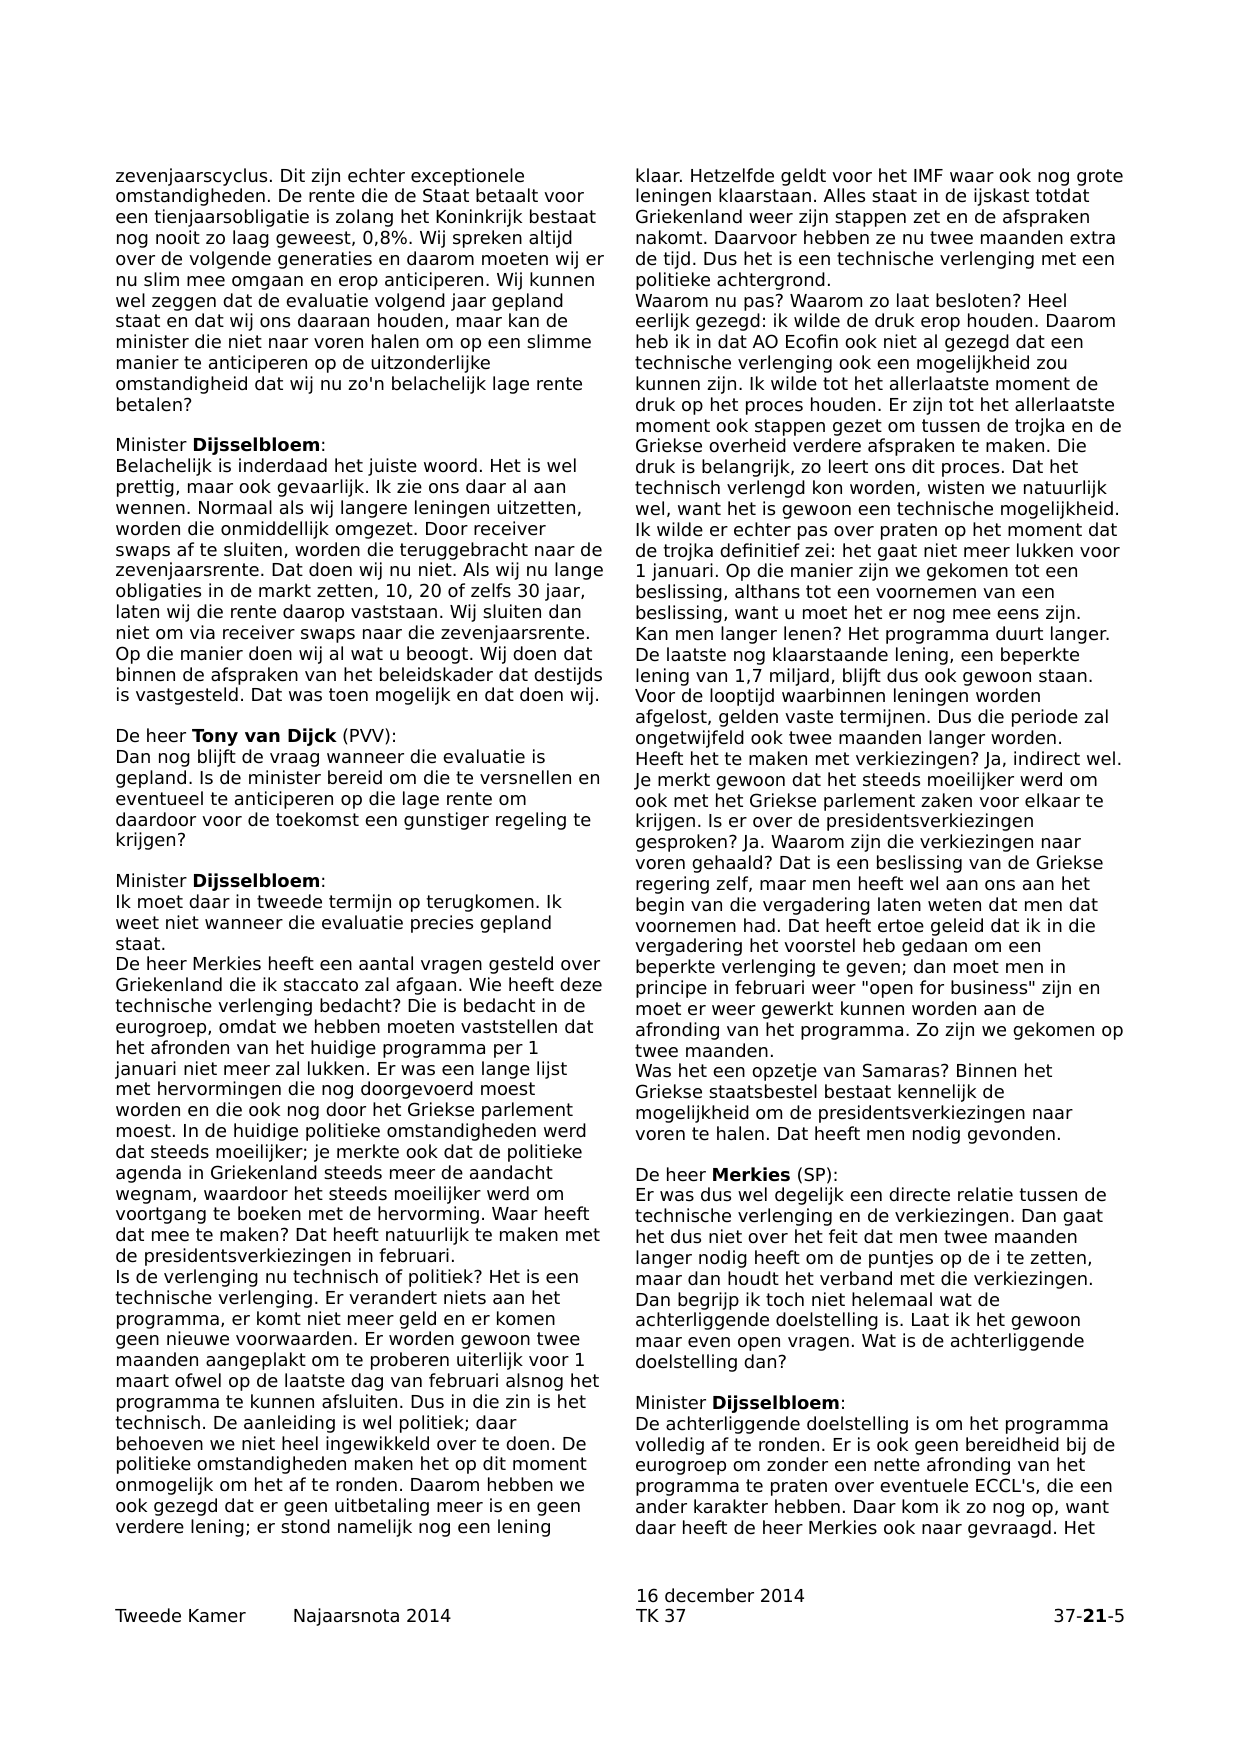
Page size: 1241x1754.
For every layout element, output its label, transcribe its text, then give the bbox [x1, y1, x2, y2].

text Er was dus wel degelijk een directe relatie tussen de technische verlenging en de verkiezingen. Dan gaat het dus niet over het feit dat men twee maanden langer nodig heeft om de puntjes op de i te zetten, maar dan houdt het verband met die verkiezingen. Dan begrijp ik toch niet helemaal wat de achterliggende doelstelling is. Laat ik het gewoon maar even open vragen. Wat is de achterliggende doelstelling dan? [635, 1185, 1125, 1373]
text klaar. Hetzelfde geldt voor het IMF waar ook nog grote leningen klaarstaan. Alles staat in de ijskast totdat Griekenland weer zijn stappen zet en de afspraken nakomt. Daarvoor hebben ze nu twee maanden extra de tijd. Dus het is een technische verlenging met een politieke achtergrond. [635, 165, 1125, 290]
text De heer Tony van Dijck (PVV): [115, 726, 605, 747]
text Minister Dijsselbloem: [115, 435, 605, 456]
text Heeft het te maken met verkiezingen? Ja, indirect wel. Je merkt gewoon dat het steeds moeilijker werd om ook met het Griekse parlement zaken voor elkaar te krijgen. Is er over de presidentsverkiezingen gesproken? Ja. Waarom zijn die verkiezingen naar voren gehaald? Dat is een beslissing van de Griekse regering zelf, maar men heeft wel aan ons aan het begin van die vergadering laten weten dat men dat voornemen had. Dat heeft ertoe geleid dat ik in die vergadering het voorstel heb gedaan om een beperkte verlenging te geven; dan moet men in principe in februari weer "open for business" zijn en moet er weer gewerkt kunnen worden aan de afronding van het programma. Zo zijn we gekomen op twee maanden. [635, 749, 1125, 1061]
text Minister Dijsselbloem: [115, 871, 605, 892]
text De heer Merkies heeft een aantal vragen gesteld over Griekenland die ik staccato zal afgaan. Wie heeft deze technische verlenging bedacht? Die is bedacht in de eurogroep, omdat we hebben moeten vaststellen dat het afronden van het huidige programma per 1 januari niet meer zal lukken. Er was een lange lijst met hervormingen die nog doorgevoerd moest worden en die ook nog door het Griekse parlement moest. In de huidige politieke omstandigheden werd dat steeds moeilijker; je merkte ook dat de politieke agenda in Griekenland steeds meer de aandacht wegnam, waardoor het steeds moeilijker werd om voortgang te boeken met de hervorming. Waar heeft dat mee te maken? Dat heeft natuurlijk te maken met de presidentsverkiezingen in februari. [115, 954, 605, 1267]
text Was het een opzetje van Samaras? Binnen het Griekse staatsbestel bestaat kennelijk de mogelijkheid om de presidentsverkiezingen naar voren te halen. Dat heeft men nodig gevonden. [635, 1061, 1125, 1144]
text De achterliggende doelstelling is om het programma volledig af te ronden. Er is ook geen bereidheid bij de eurogroep om zonder een nette afronding van het programma te praten over eventuele ECCL's, die een ander karakter hebben. Daar kom ik zo nog op, want daar heeft de heer Merkies ook naar gevraagd. Het [635, 1413, 1125, 1538]
text Minister Dijsselbloem: [635, 1393, 1125, 1413]
text Ik moet daar in tweede termijn op terugkomen. Ik weet niet wanneer die evaluatie precies gepland staat. [115, 892, 605, 954]
text De heer Merkies (SP): [635, 1164, 1125, 1185]
text Belachelijk is inderdaad het juiste woord. Het is wel prettig, maar ook gevaarlijk. Ik zie ons daar al aan wennen. Normaal als wij langere leningen uitzetten, worden die onmiddellijk omgezet. Door receiver swaps af te sluiten, worden die teruggebracht naar de zevenjaarsrente. Dat doen wij nu niet. Als wij nu lange obligaties in de markt zetten, 10, 20 of zelfs 30 jaar, laten wij die rente daarop vaststaan. Wij sluiten dan niet om via receiver swaps naar die zevenjaarsrente. Op die manier doen wij al wat u beoogt. Wij doen dat binnen de afspraken van het beleidskader dat destijds is vastgesteld. Dat was toen mogelijk en dat doen wij. [115, 456, 605, 706]
text zevenjaarscyclus. Dit zijn echter exceptionele omstandigheden. De rente die de Staat betaalt voor een tienjaarsobligatie is zolang het Koninkrijk bestaat nog nooit zo laag geweest, 0,8%. Wij spreken altijd over de volgende generaties en daarom moeten wij er nu slim mee omgaan en erop anticiperen. Wij kunnen wel zeggen dat de evaluatie volgend jaar gepland staat en dat wij ons daaraan houden, maar kan de minister die niet naar voren halen om op een slimme manier te anticiperen op de uitzonderlijke omstandigheid dat wij nu zo'n belachelijk lage rente betalen? [115, 165, 605, 415]
text Is de verlenging nu technisch of politiek? Het is een technische verlenging. Er verandert niets aan het programma, er komt niet meer geld en er komen geen nieuwe voorwaarden. Er worden gewoon twee maanden aangeplakt om te proberen uiterlijk voor 1 maart ofwel op de laatste dag van februari alsnog het programma te kunnen afsluiten. Dus in die zin is het technisch. De aanleiding is wel politiek; daar behoeven we niet heel ingewikkeld over te doen. De politieke omstandigheden maken het op dit moment onmogelijk om het af te ronden. Daarom hebben we ook gezegd dat er geen uitbetaling meer is en geen verdere lening; er stond namelijk nog een lening [115, 1267, 605, 1537]
text Kan men langer lenen? Het programma duurt langer. De laatste nog klaarstaande lening, een beperkte lening van 1,7 miljard, blijft dus ook gewoon staan. Voor de looptijd waarbinnen leningen worden afgelost, gelden vaste termijnen. Dus die periode zal ongetwijfeld ook twee maanden langer worden. [635, 624, 1125, 749]
text Waarom nu pas? Waarom zo laat besloten? Heel eerlijk gezegd: ik wilde de druk erop houden. Daarom heb ik in dat AO Ecofin ook niet al gezegd dat een technische verlenging ook een mogelijkheid zou kunnen zijn. Ik wilde tot het allerlaatste moment de druk op het proces houden. Er zijn tot het allerlaatste moment ook stappen gezet om tussen de trojka en de Griekse overheid verdere afspraken te maken. Die druk is belangrijk, zo leert ons dit proces. Dat het technisch verlengd kon worden, wisten we natuurlijk wel, want het is gewoon een technische mogelijkheid. Ik wilde er echter pas over praten op het moment dat de trojka definitief zei: het gaat niet meer lukken voor 1 januari. Op die manier zijn we gekomen tot een beslissing, althans tot een voornemen van een beslissing, want u moet het er nog mee eens zijn. [635, 290, 1125, 624]
text Dan nog blijft de vraag wanneer die evaluatie is gepland. Is de minister bereid om die te versnellen en eventueel te anticiperen op die lage rente om daardoor voor de toekomst een gunstiger regeling te krijgen? [115, 747, 605, 851]
